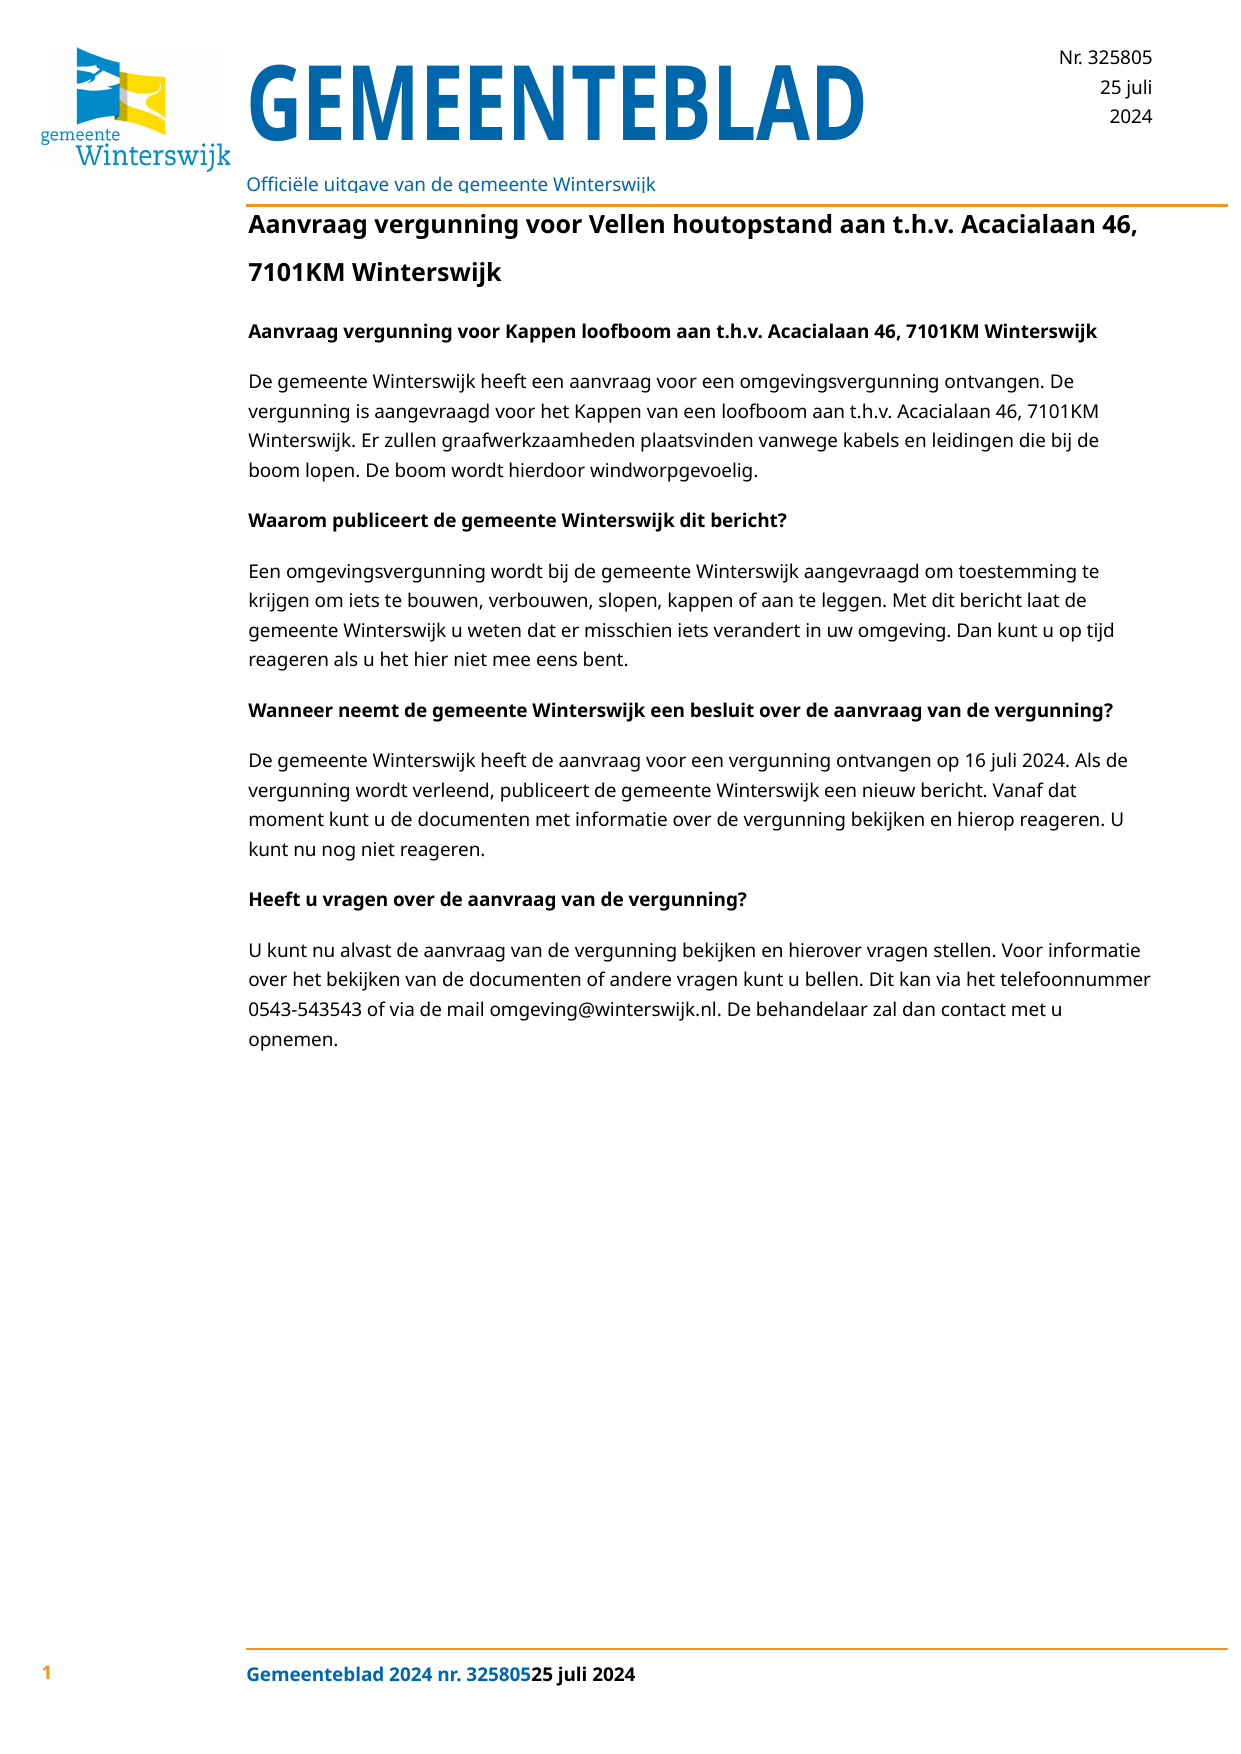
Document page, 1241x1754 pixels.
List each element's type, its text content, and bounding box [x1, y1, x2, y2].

text Aanvraag vergunning voor Kappen loofboom aan t.h.v. Acacialaan 46, 7101KM Winterswijk [248, 318, 1152, 344]
text De gemeente Winterswijk heeft de aanvraag voor een vergunning ontvangen op 16 juli 2024. Als de vergunning wordt verleend, publiceert de gemeente Winterswijk een nieuw bericht. Vanaf dat moment kunt u de documenten met informatie over de vergunning bekijken en hierop reageren. U kunt nu nog niet reageren. [248, 747, 1152, 862]
text Waarom publiceert de gemeente Winterswijk dit bericht? [248, 507, 1152, 533]
text Heeft u vragen over de aanvraag van de vergunning? [248, 887, 1152, 912]
picture [41, 47, 231, 172]
picture [225, 153, 231, 162]
text De gemeente Winterswijk heeft een aanvraag voor een omgevingsvergunning ontvangen. De vergunning is aangevraagd voor het Kappen van een loofboom aan t.h.v. Acacialaan 46, 7101KM Winterswijk. Er zullen graafwerkzaamheden plaatsvinden vanwege kabels en leidingen die bij de boom lopen. De boom wordt hierdoor windworpgevoelig. [248, 368, 1152, 483]
text Aanvraag vergunning voor Vellen houtopstand aan t.h.v. Acacialaan 46, 7101KM Winterswijk [248, 207, 1152, 288]
text Een omgevingsvergunning wordt bij de gemeente Winterswijk aangevraagd om toestemming te krijgen om iets te bouwen, verbouwen, slopen, kappen of aan te leggen. Met dit bericht laat de gemeente Winterswijk u weten dat er misschien iets verandert in uw omgeving. Dan kunt u op tijd reageren als u het hier niet mee eens bent. [248, 558, 1152, 672]
text Wanneer neemt de gemeente Winterswijk een besluit over de aanvraag van de vergunning? [248, 697, 1152, 723]
text U kunt nu alvast de aanvraag van de vergunning bekijken en hierover vragen stellen. Voor informatie over het bekijken van de documenten of andere vragen kunt u bellen. Dit kan via het telefoonnummer 0543-543543 of via de mail omgeving@winterswijk.nl. De behandelaar zal dan contact met u opnemen. [248, 937, 1152, 1052]
